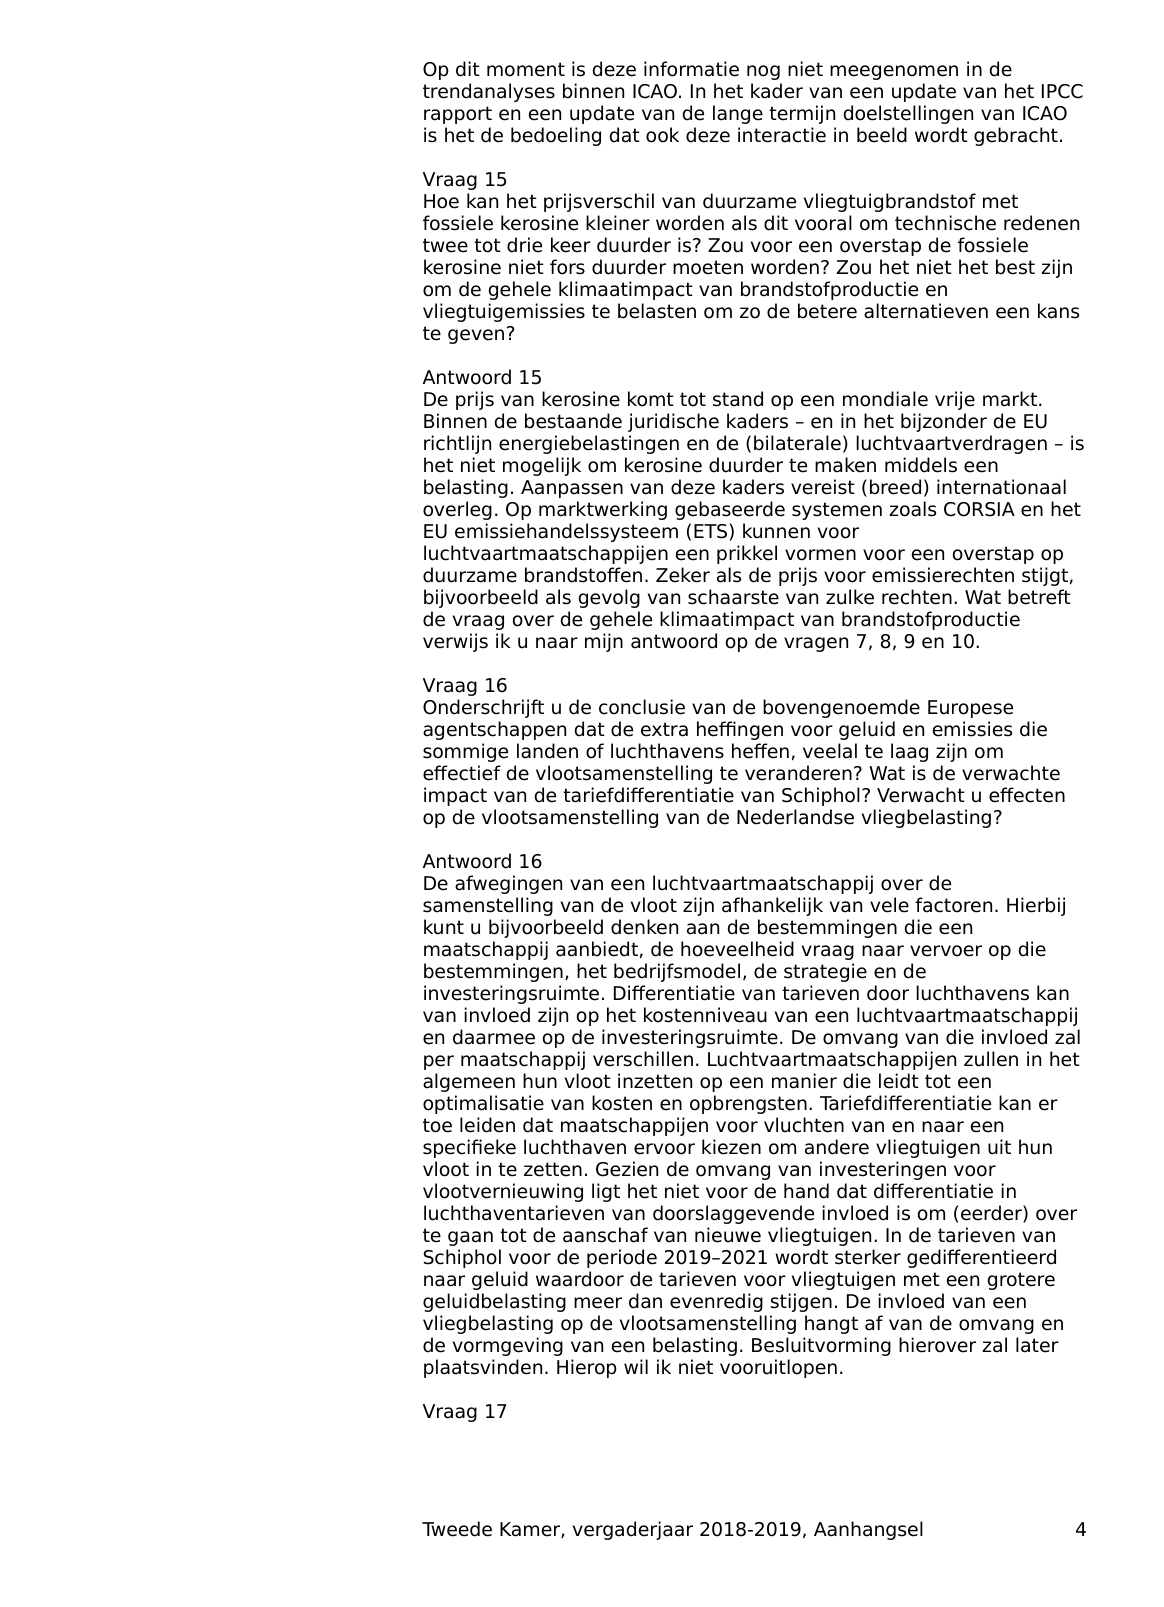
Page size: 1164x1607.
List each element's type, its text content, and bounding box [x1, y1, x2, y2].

text Onderschrijft u de conclusie van de bovengenoemde Europese agentschappen dat de extra heffingen voor geluid en emissies die sommige landen of luchthavens heffen, veelal te laag zijn om effectief de vlootsamenstelling te veranderen? Wat is de verwachte impact van de tariefdifferentiatie van Schiphol? Verwacht u effecten op de vlootsamenstelling van de Nederlandse vliegbelasting? [422, 697, 1087, 829]
text Vraag 15 [422, 169, 1087, 191]
text Vraag 16 [422, 675, 1087, 697]
text De prijs van kerosine komt tot stand op een mondiale vrije markt. Binnen de bestaande juridische kaders – en in het bijzonder de EU richtlijn energiebelastingen en de (bilaterale) luchtvaartverdragen – is het niet mogelijk om kerosine duurder te maken middels een belasting. Aanpassen van deze kaders vereist (breed) internationaal overleg. Op marktwerking gebaseerde systemen zoals CORSIA en het EU emissiehandelssysteem (ETS) kunnen voor luchtvaartmaatschappijen een prikkel vormen voor een overstap op duurzame brandstoffen. Zeker als de prijs voor emissierechten stijgt, bijvoorbeeld als gevolg van schaarste van zulke rechten. Wat betreft de vraag over de gehele klimaatimpact van brandstofproductie verwijs ik u naar mijn antwoord op de vragen 7, 8, 9 en 10. [422, 389, 1087, 653]
text Antwoord 16 [422, 851, 1087, 873]
text Op dit moment is deze informatie nog niet meegenomen in de trendanalyses binnen ICAO. In het kader van een update van het IPCC rapport en een update van de lange termijn doelstellingen van ICAO is het de bedoeling dat ook deze interactie in beeld wordt gebracht. [422, 59, 1087, 147]
text Vraag 17 [422, 1401, 1087, 1423]
text De afwegingen van een luchtvaartmaatschappij over de samenstelling van de vloot zijn afhankelijk van vele factoren. Hierbij kunt u bijvoorbeeld denken aan de bestemmingen die een maatschappij aanbiedt, de hoeveelheid vraag naar vervoer op die bestemmingen, het bedrijfsmodel, de strategie en de investeringsruimte. Differentiatie van tarieven door luchthavens kan van invloed zijn op het kostenniveau van een luchtvaartmaatschappij en daarmee op de investeringsruimte. De omvang van die invloed zal per maatschappij verschillen. Luchtvaartmaatschappijen zullen in het algemeen hun vloot inzetten op een manier die leidt tot een optimalisatie van kosten en opbrengsten. Tariefdifferentiatie kan er toe leiden dat maatschappijen voor vluchten van en naar een specifieke luchthaven ervoor kiezen om andere vliegtuigen uit hun vloot in te zetten. Gezien de omvang van investeringen voor vlootvernieuwing ligt het niet voor de hand dat differentiatie in luchthaventarieven van doorslaggevende invloed is om (eerder) over te gaan tot de aanschaf van nieuwe vliegtuigen. In de tarieven van Schiphol voor de periode 2019–2021 wordt sterker gedifferentieerd naar geluid waardoor de tarieven voor vliegtuigen met een grotere geluidbelasting meer dan evenredig stijgen. De invloed van een vliegbelasting op de vlootsamenstelling hangt af van de omvang en de vormgeving van een belasting. Besluitvorming hierover zal later plaatsvinden. Hierop wil ik niet vooruitlopen. [422, 873, 1087, 1379]
text Hoe kan het prijsverschil van duurzame vliegtuigbrandstof met fossiele kerosine kleiner worden als dit vooral om technische redenen twee tot drie keer duurder is? Zou voor een overstap de fossiele kerosine niet fors duurder moeten worden? Zou het niet het best zijn om de gehele klimaatimpact van brandstofproductie en vliegtuigemissies te belasten om zo de betere alternatieven een kans te geven? [422, 191, 1087, 345]
text Antwoord 15 [422, 367, 1087, 389]
